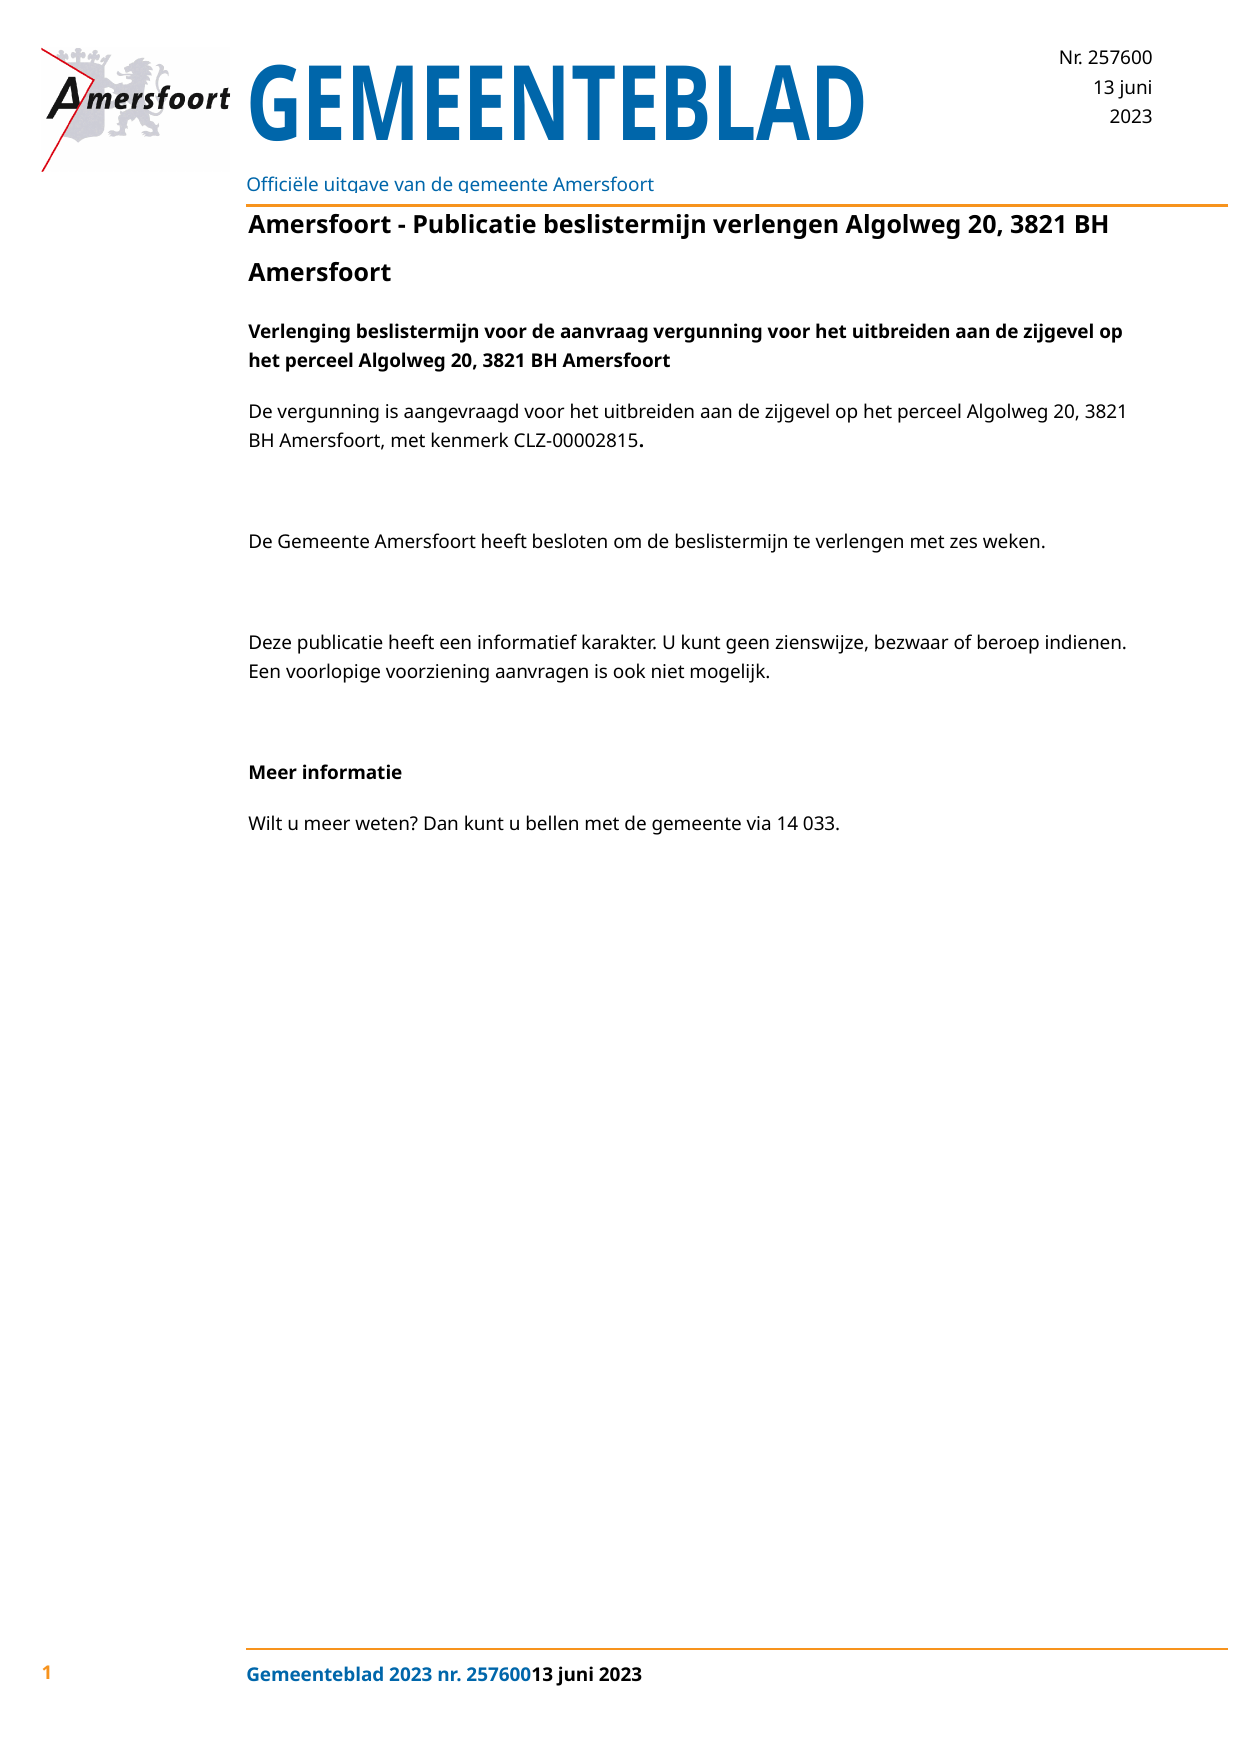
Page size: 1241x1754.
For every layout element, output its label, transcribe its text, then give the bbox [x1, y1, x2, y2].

text Amersfoort - Publicatie beslistermijn verlengen Algolweg 20, 3821 BH Amersfoort [248, 207, 1152, 288]
text Meer informatie [248, 759, 1152, 785]
text De Gemeente Amersfoort heeft besloten om de beslistermijn te verlengen met zes weken. [248, 528, 1152, 554]
text Wilt u meer weten? Dan kunt u bellen met de gemeente via 14 033. [248, 810, 1152, 836]
picture [41, 47, 231, 172]
text De vergunning is aangevraagd voor het uitbreiden aan de zijgevel op het perceel Algolweg 20, 3821 BH Amersfoort, met kenmerk CLZ-00002815. [248, 398, 1152, 453]
text Deze publicatie heeft een informatief karakter. U kunt geen zienswijze, bezwaar of beroep indienen. Een voorlopige voorziening aanvragen is ook niet mogelijk. [248, 629, 1152, 684]
text Verlenging beslistermijn voor de aanvraag vergunning voor het uitbreiden aan de zijgevel op het perceel Algolweg 20, 3821 BH Amersfoort [248, 318, 1152, 373]
